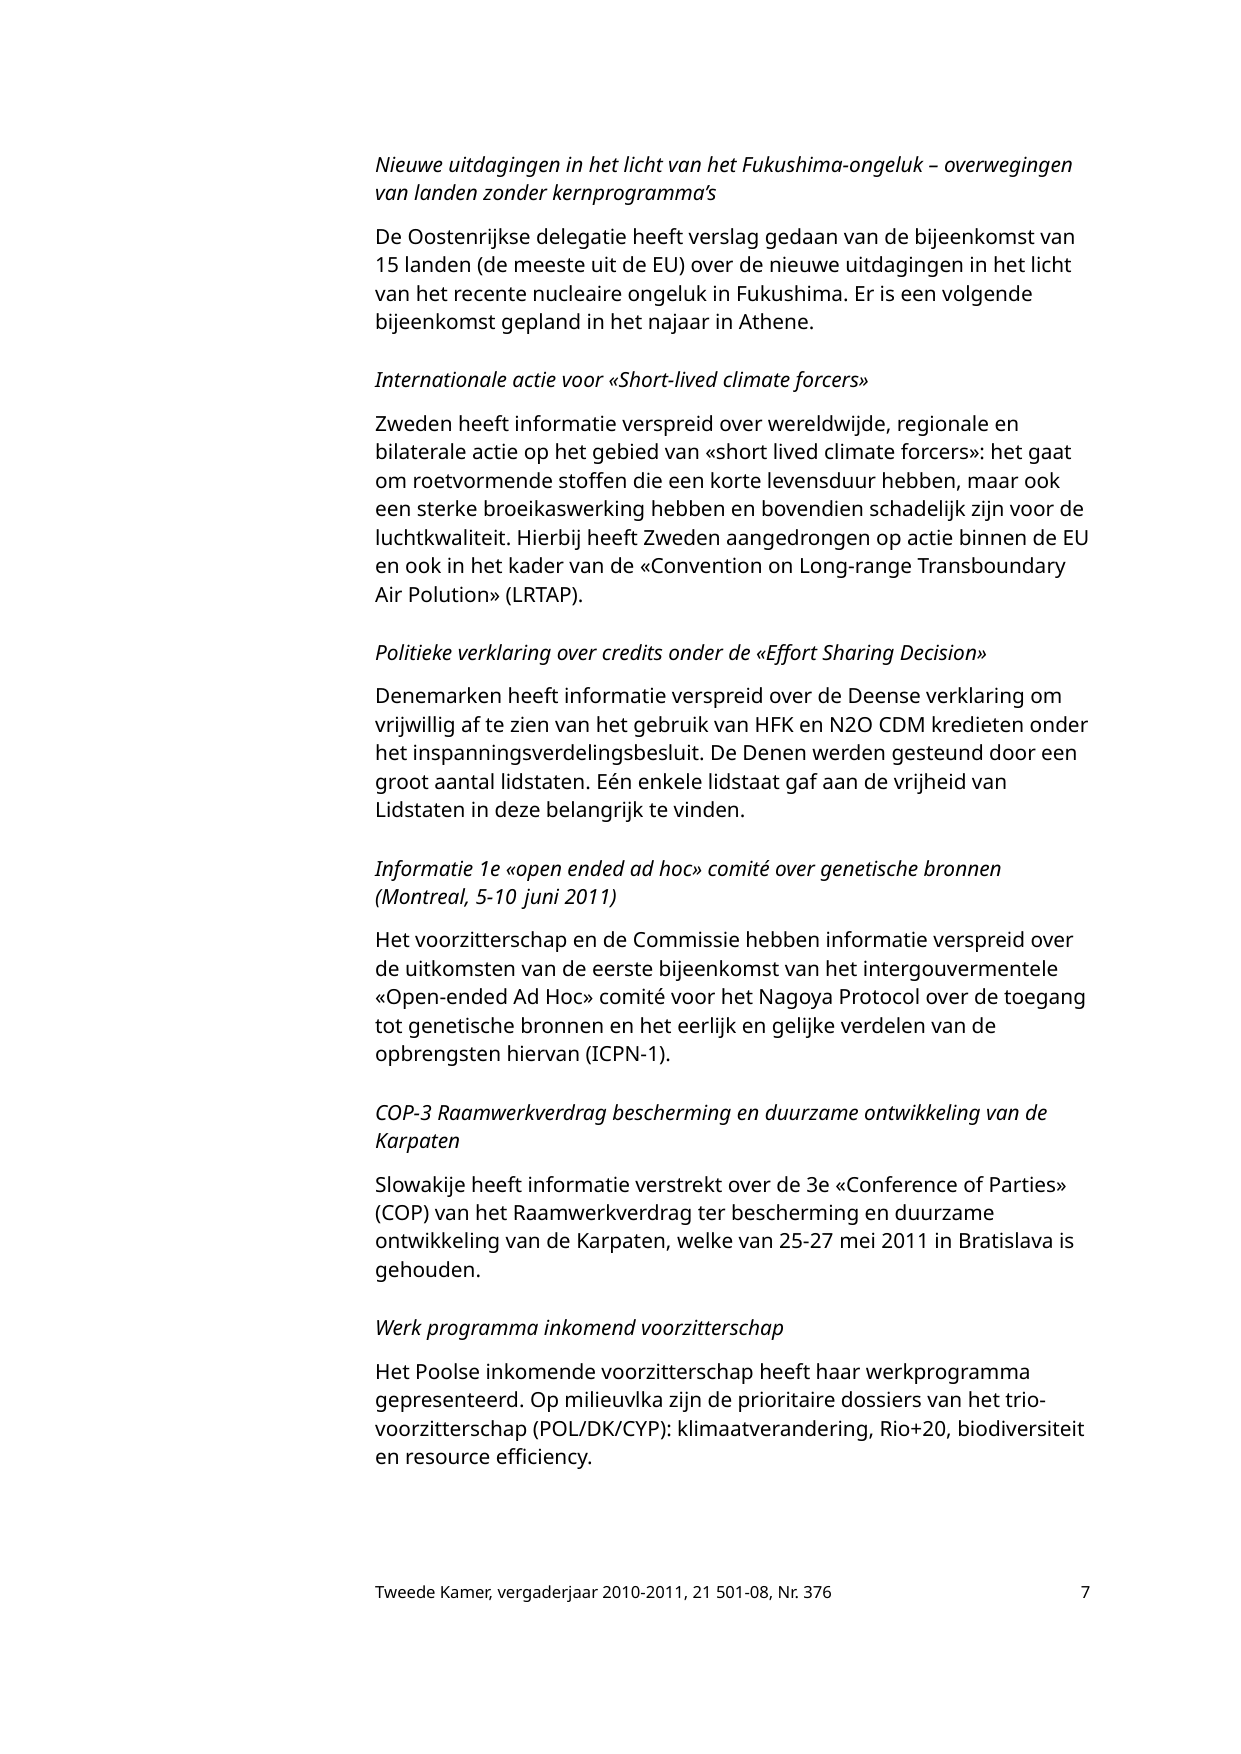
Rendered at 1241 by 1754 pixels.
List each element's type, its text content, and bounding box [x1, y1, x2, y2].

text De Oostenrijkse delegatie heeft verslag gedaan van de bijeenkomst van 15 landen (de meeste uit de EU) over de nieuwe uitdagingen in het licht van het recente nucleaire ongeluk in Fukushima. Er is een volgende bijeenkomst gepland in het najaar in Athene. [375, 222, 1090, 336]
text COP-3 Raamwerkverdrag bescherming en duurzame ontwikkeling van de Karpaten [375, 1098, 1090, 1155]
text Denemarken heeft informatie verspreid over de Deense verklaring om vrijwillig af te zien van het gebruik van HFK en N2O CDM kredieten onder het inspanningsverdelingsbesluit. De Denen werden gesteund door een groot aantal lidstaten. Eén enkele lidstaat gaf aan de vrijheid van Lidstaten in deze belangrijk te vinden. [375, 682, 1090, 824]
text Slowakije heeft informatie verstrekt over de 3e «Conference of Parties» (COP) van het Raamwerkverdrag ter bescherming en duurzame ontwikkeling van de Karpaten, welke van 25-27 mei 2011 in Bratislava is gehouden. [375, 1170, 1090, 1283]
text Het voorzitterschap en de Commissie hebben informatie verspreid over de uitkomsten van de eerste bijeenkomst van het intergouvermentele «Open-ended Ad Hoc» comité voor het Nagoya Protocol over de toegang tot genetische bronnen en het eerlijk en gelijke verdelen van de opbrengsten hiervan (ICPN-1). [375, 926, 1090, 1068]
text Informatie 1e «open ended ad hoc» comité over genetische bronnen (Montreal, 5-10 juni 2011) [375, 854, 1090, 911]
text Internationale actie voor «Short-lived climate forcers» [375, 366, 1090, 394]
text Politieke verklaring over credits onder de «Effort Sharing Decision» [375, 638, 1090, 667]
text Werk programma inkomend voorzitterschap [375, 1313, 1090, 1342]
text Het Poolse inkomende voorzitterschap heeft haar werkprogramma gepresenteerd. Op milieuvlka zijn de prioritaire dossiers van het trio-voorzitterschap (POL/DK/CYP): klimaatverandering, Rio+20, biodiversiteit en resource efficiency. [375, 1357, 1090, 1471]
text Nieuwe uitdagingen in het licht van het Fukushima-ongeluk – overwegingen van landen zonder kernprogramma’s [375, 150, 1090, 207]
text Zweden heeft informatie verspreid over wereldwijde, regionale en bilaterale actie op het gebied van «short lived climate forcers»: het gaat om roetvormende stoffen die een korte levensduur hebben, maar ook een sterke broeikaswerking hebben en bovendien schadelijk zijn voor de luchtkwaliteit. Hierbij heeft Zweden aangedrongen op actie binnen de EU en ook in het kader van de «Convention on Long-range Transboundary Air Polution» (LRTAP). [375, 409, 1090, 608]
